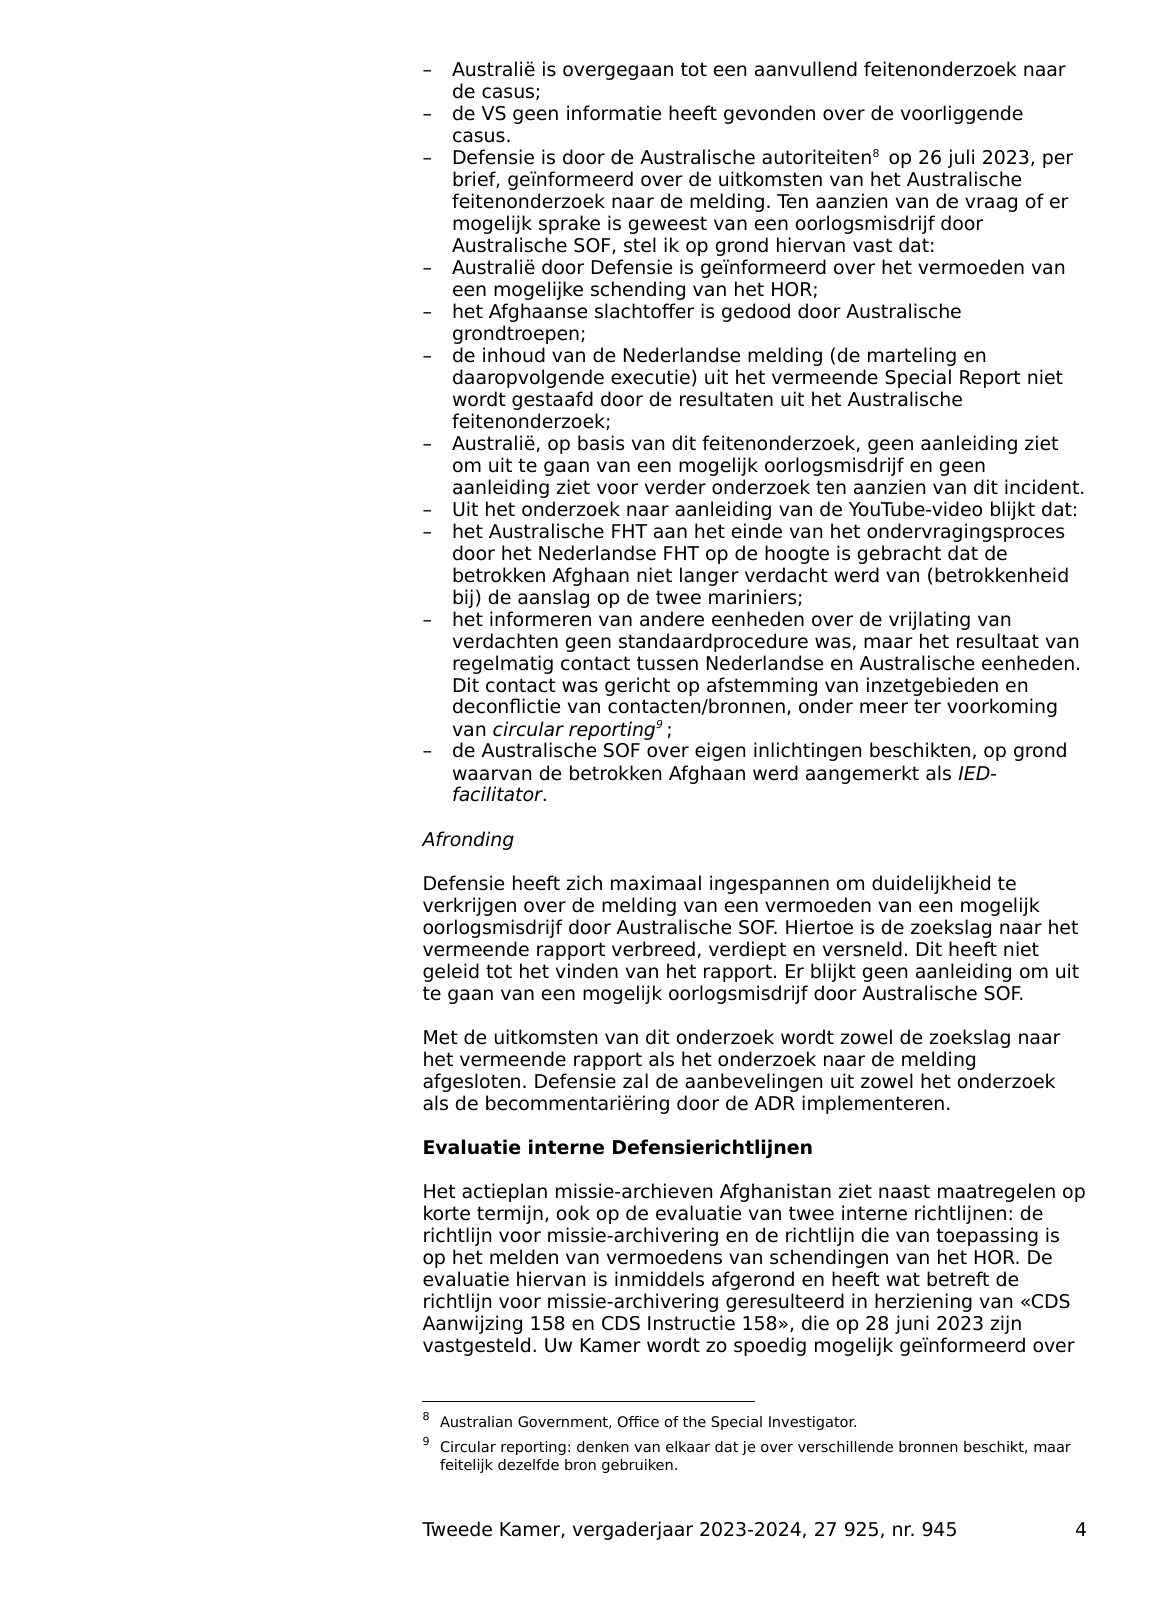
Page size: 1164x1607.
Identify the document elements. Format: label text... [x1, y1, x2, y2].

text – Australië door Defensie is geïnformeerd over het vermoeden van een mogelijke schending van het HOR; [422, 257, 1087, 301]
text – Australië is overgegaan tot een aanvullend feitenonderzoek naar de casus; [422, 59, 1087, 103]
text – de Australische SOF over eigen inlichtingen beschikten, op grond waarvan de betrokken Afghaan werd aangemerkt als IED-facilitator. [422, 740, 1087, 806]
text Defensie heeft zich maximaal ingespannen om duidelijkheid te verkrijgen over de melding van een vermoeden van een mogelijk oorlogsmisdrijf door Australische SOF. Hiertoe is de zoekslag naar het vermeende rapport verbreed, verdiept en versneld. Dit heeft niet geleid tot het vinden van het rapport. Er blijkt geen aanleiding om uit te gaan van een mogelijk oorlogsmisdrijf door Australische SOF. [422, 873, 1087, 1004]
text – het Afghaanse slachtoffer is gedood door Australische grondtroepen; [422, 301, 1087, 345]
text – de inhoud van de Nederlandse melding (de marteling en daaropvolgende executie) uit het vermeende Special Report niet wordt gestaafd door de resultaten uit het Australische feitenonderzoek; [422, 345, 1087, 433]
text Australian Government, Office of the Special Investigator. [422, 1410, 1087, 1432]
text Het actieplan missie-archieven Afghanistan ziet naast maatregelen op korte termijn, ook op de evaluatie van twee interne richtlijnen: de richtlijn voor missie-archivering en de richtlijn die van toepassing is op het melden van vermoedens van schendingen van het HOR. De evaluatie hiervan is inmiddels afgerond en heeft wat betreft de richtlijn voor missie-archivering geresulteerd in herziening van «CDS Aanwijzing 158 en CDS Instructie 158», die op 28 juni 2023 zijn vastgesteld. Uw Kamer wordt zo spoedig mogelijk geïnformeerd over [422, 1181, 1087, 1357]
text – Uit het onderzoek naar aanleiding van de YouTube-video blijkt dat: [422, 499, 1087, 521]
text – Australië, op basis van dit feitenonderzoek, geen aanleiding ziet om uit te gaan van een mogelijk oorlogsmisdrijf en geen aanleiding ziet voor verder onderzoek ten aanzien van dit incident. [422, 433, 1087, 499]
text – het informeren van andere eenheden over de vrijlating van verdachten geen standaardprocedure was, maar het resultaat van regelmatig contact tussen Nederlandse en Australische eenheden. Dit contact was gericht op afstemming van inzetgebieden en deconflictie van contacten/bronnen, onder meer ter voorkoming van circular reporting; [422, 608, 1087, 740]
text Circular reporting: denken van elkaar dat je over verschillende bronnen beschikt, maar feitelijk dezelfde bron gebruiken. [422, 1435, 1087, 1474]
text – het Australische FHT aan het einde van het ondervragingsproces door het Nederlandse FHT op de hoogte is gebracht dat de betrokken Afghaan niet langer verdacht werd van (betrokkenheid bij) de aanslag op de twee mariniers; [422, 521, 1087, 608]
text Met de uitkomsten van dit onderzoek wordt zowel de zoekslag naar het vermeende rapport als het onderzoek naar de melding afgesloten. Defensie zal de aanbevelingen uit zowel het onderzoek als de becommentariëring door de ADR implementeren. [422, 1027, 1087, 1115]
subtitle Afronding [422, 828, 1087, 851]
text – Defensie is door de Australische autoriteiten op 26 juli 2023, per brief, geïnformeerd over de uitkomsten van het Australische feitenonderzoek naar de melding. Ten aanzien van de vraag of er mogelijk sprake is geweest van een oorlogsmisdrijf door Australische SOF, stel ik op grond hiervan vast dat: [422, 147, 1087, 257]
text – de VS geen informatie heeft gevonden over de voorliggende casus. [422, 103, 1087, 147]
subtitle Evaluatie interne Defensierichtlijnen [422, 1137, 1087, 1159]
